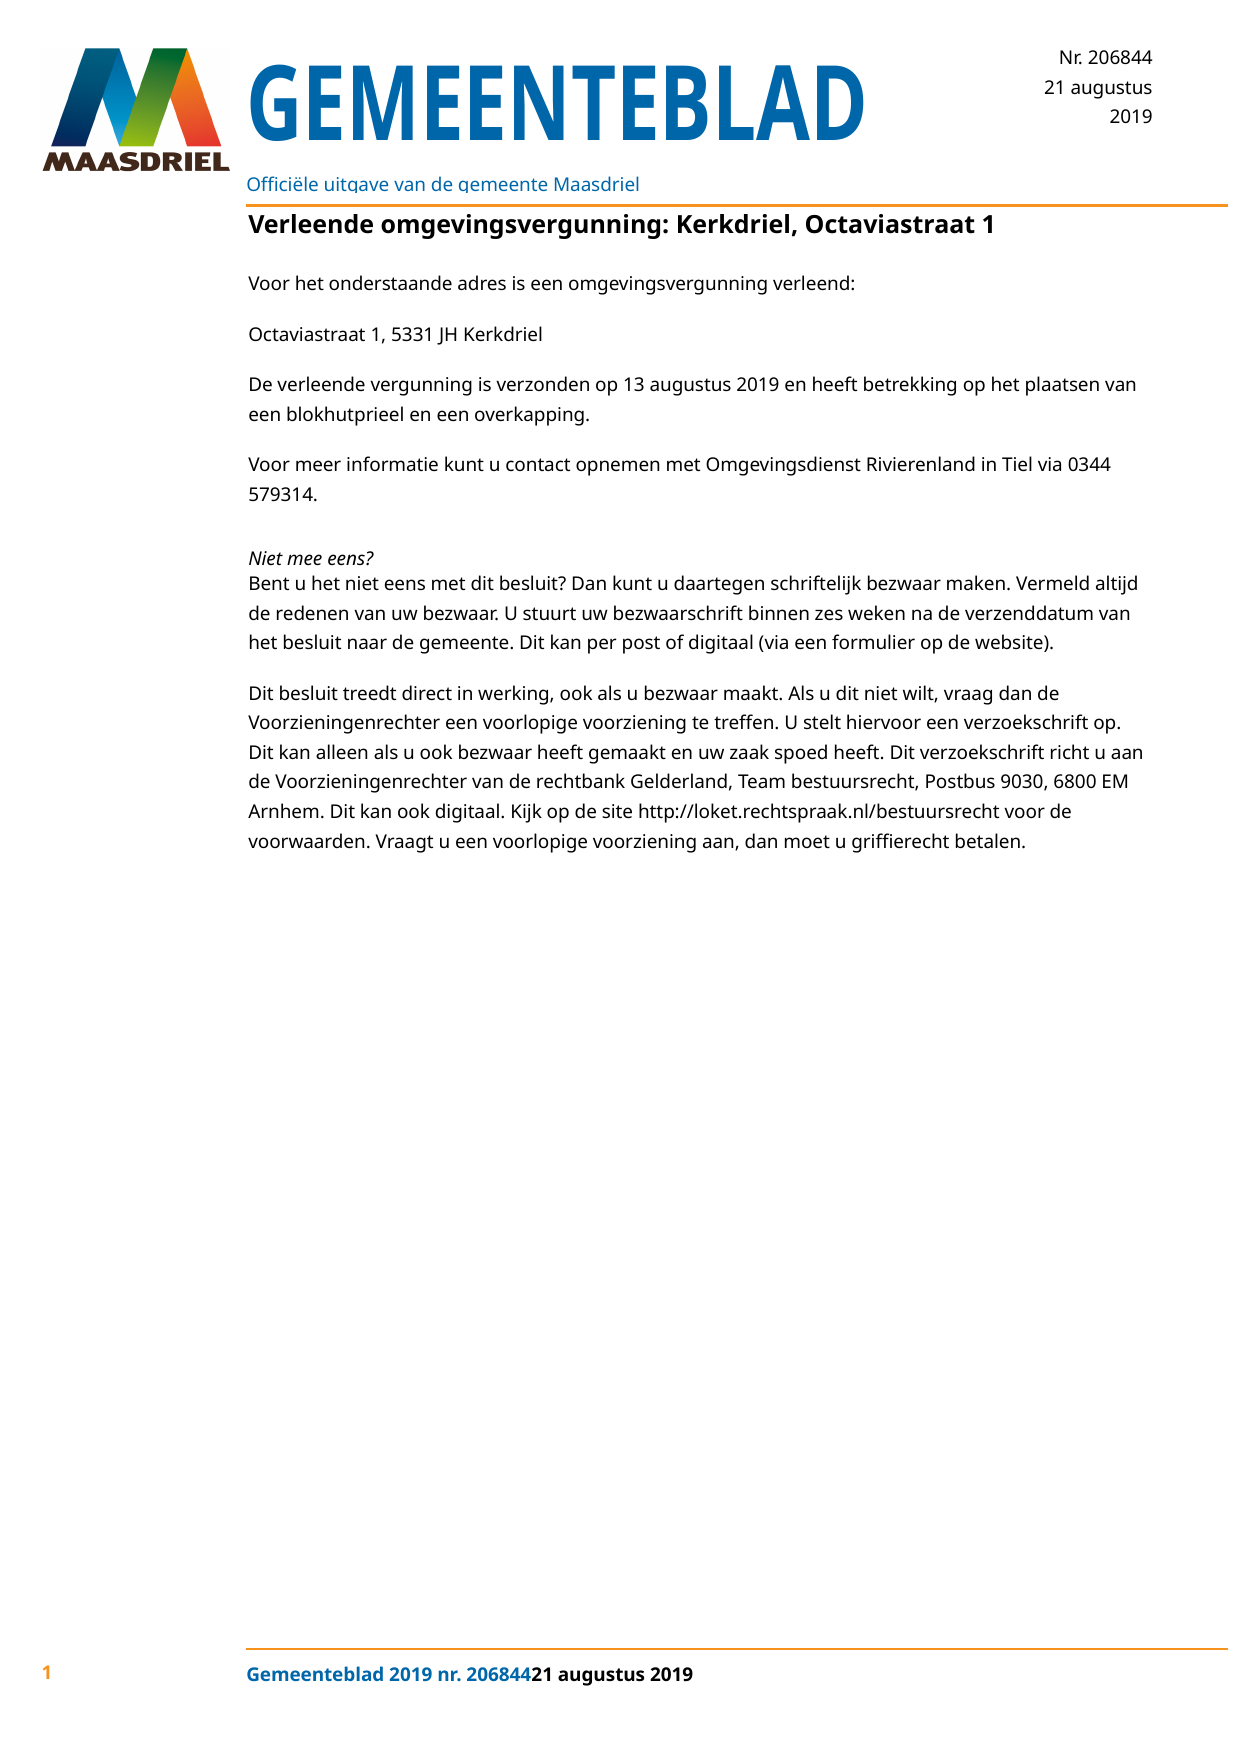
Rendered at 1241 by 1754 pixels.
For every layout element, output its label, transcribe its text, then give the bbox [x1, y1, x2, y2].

text Niet mee eens? [248, 545, 1152, 570]
text Voor het onderstaande adres is een omgevingsvergunning verleend: [248, 270, 1152, 296]
text De verleende vergunning is verzonden op 13 augustus 2019 en heeft betrekking op het plaatsen van een blokhutprieel en een overkapping. [248, 371, 1152, 426]
text Verleende omgevingsvergunning: Kerkdriel, Octaviastraat 1 [248, 207, 1152, 241]
text Voor meer informatie kunt u contact opnemen met Omgevingsdienst Rivierenland in Tiel via 0344 579314. [248, 451, 1152, 506]
text Octaviastraat 1, 5331 JH Kerkdriel [248, 321, 1152, 346]
text Dit besluit treedt direct in werking, ook als u bezwaar maakt. Als u dit niet wilt, vraag dan de Voorzieningenrechter een voorlopige voorziening te treffen. U stelt hiervoor een verzoekschrift op. Dit kan alleen als u ook bezwaar heeft gemaakt en uw zaak spoed heeft. Dit verzoekschrift richt u aan de Voorzieningenrechter van de rechtbank Gelderland, Team bestuursrecht, Postbus 9030, 6800 EM Arnhem. Dit kan ook digitaal. Kijk op de site http://loket.rechtspraak.nl/bestuursrecht voor de voorwaarden. Vraagt u een voorlopige voorziening aan, dan moet u griffierecht betalen. [248, 680, 1152, 854]
picture [41, 47, 231, 172]
text Bent u het niet eens met dit besluit? Dan kunt u daartegen schriftelijk bezwaar maken. Vermeld altijd de redenen van uw bezwaar. U stuurt uw bezwaarschrift binnen zes weken na de verzenddatum van het besluit naar de gemeente. Dit kan per post of digitaal (via een formulier op de website). [248, 570, 1152, 655]
